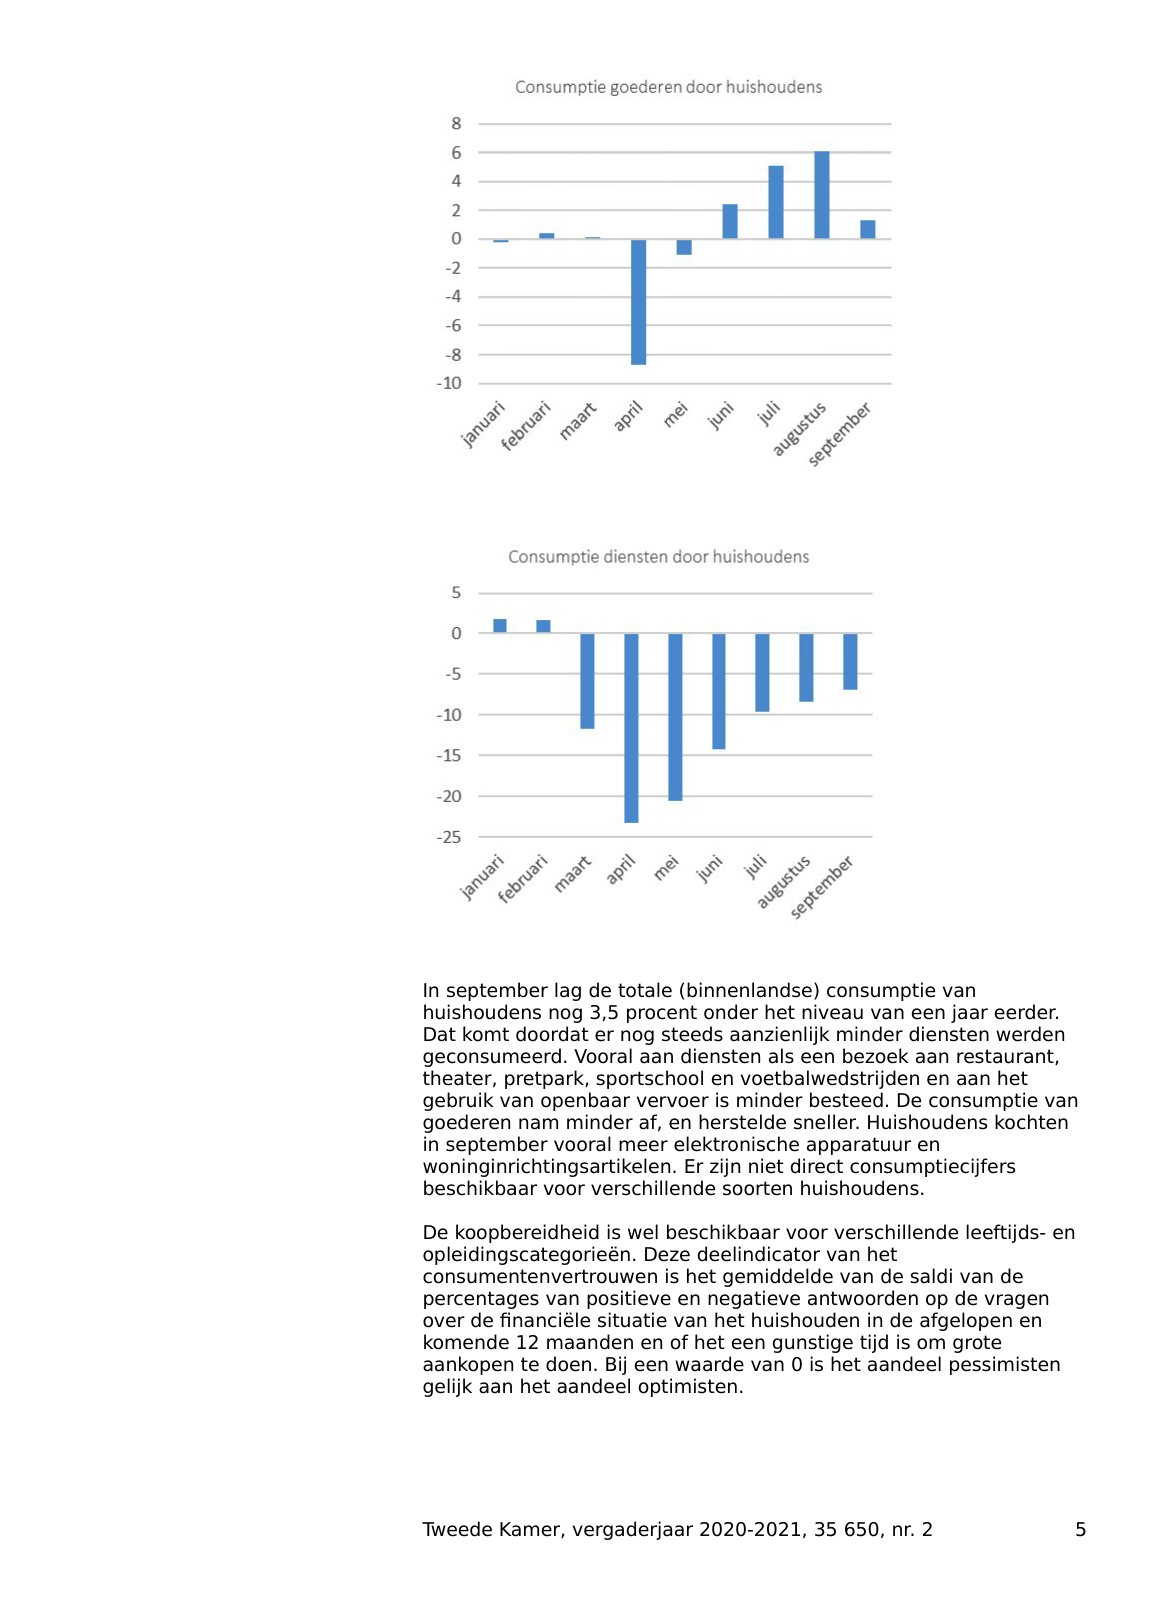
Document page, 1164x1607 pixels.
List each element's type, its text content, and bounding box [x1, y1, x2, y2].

picture [422, 528, 895, 936]
picture [422, 59, 913, 485]
text In september lag de totale (binnenlandse) consumptie van huishoudens nog 3,5 procent onder het niveau van een jaar eerder. Dat komt doordat er nog steeds aanzienlijk minder diensten werden geconsumeerd. Vooral aan diensten als een bezoek aan restaurant, theater, pretpark, sportschool en voetbalwedstrijden en aan het gebruik van openbaar vervoer is minder besteed. De consumptie van goederen nam minder af, en herstelde sneller. Huishoudens kochten in september vooral meer elektronische apparatuur en woninginrichtingsartikelen. Er zijn niet direct consumptiecijfers beschikbaar voor verschillende soorten huishoudens. [422, 980, 1087, 1200]
text De koopbereidheid is wel beschikbaar voor verschillende leeftijds- en opleidingscategorieën. Deze deelindicator van het consumentenvertrouwen is het gemiddelde van de saldi van de percentages van positieve en negatieve antwoorden op de vragen over de financiële situatie van het huishouden in de afgelopen en komende 12 maanden en of het een gunstige tijd is om grote aankopen te doen. Bij een waarde van 0 is het aandeel pessimisten gelijk aan het aandeel optimisten. [422, 1222, 1087, 1398]
